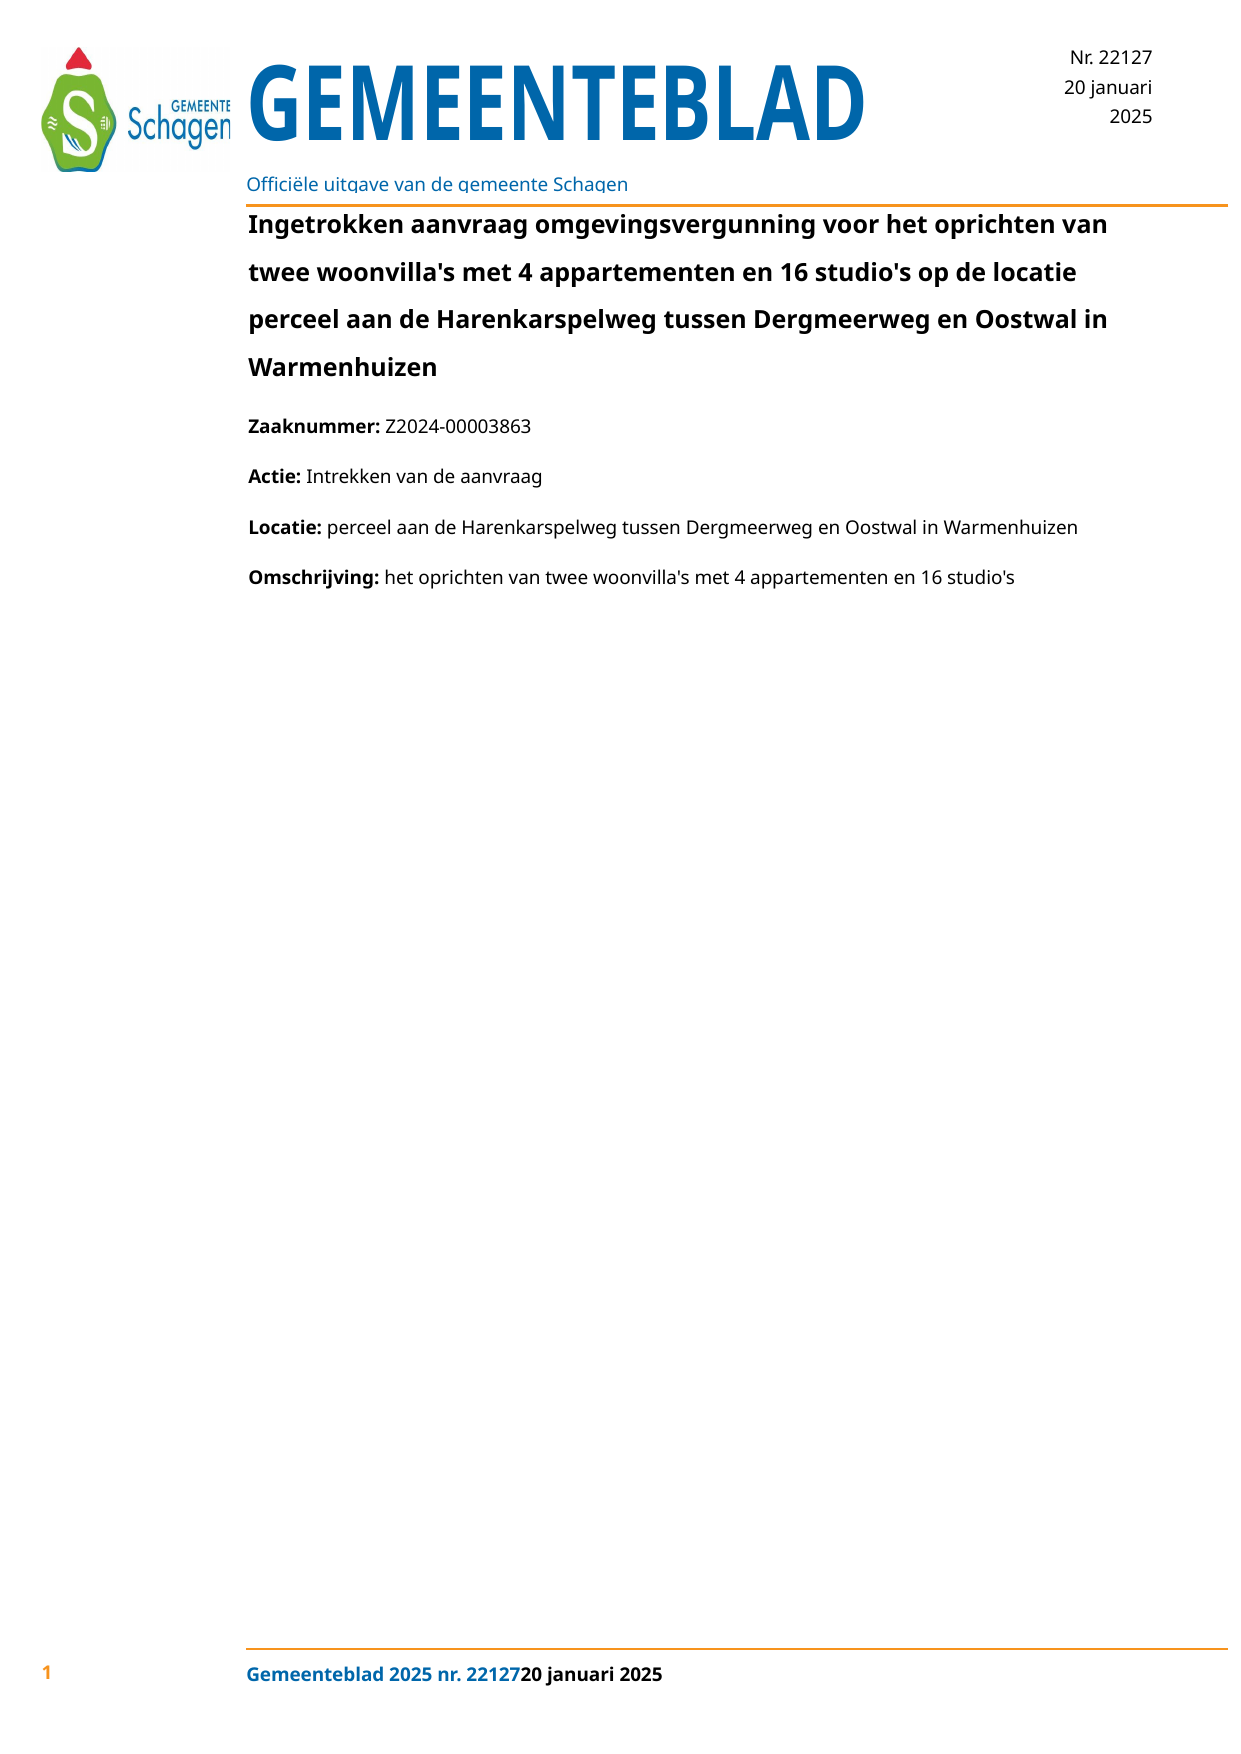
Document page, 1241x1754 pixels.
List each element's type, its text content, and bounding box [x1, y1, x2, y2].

text Locatie: perceel aan de Harenkarspelweg tussen Dergmeerweg en Oostwal in Warmenhuizen [248, 514, 1152, 540]
text Zaaknummer: Z2024-00003863 [248, 413, 1152, 439]
text Ingetrokken aanvraag omgevingsvergunning voor het oprichten van twee woonvilla's met 4 appartementen en 16 studio's op de locatie perceel aan de Harenkarspelweg tussen Dergmeerweg en Oostwal in Warmenhuizen [248, 207, 1152, 384]
text Omschrijving: het oprichten van twee woonvilla's met 4 appartementen en 16 studio's [248, 564, 1152, 590]
picture [41, 47, 231, 172]
text Actie: Intrekken van de aanvraag [248, 463, 1152, 489]
